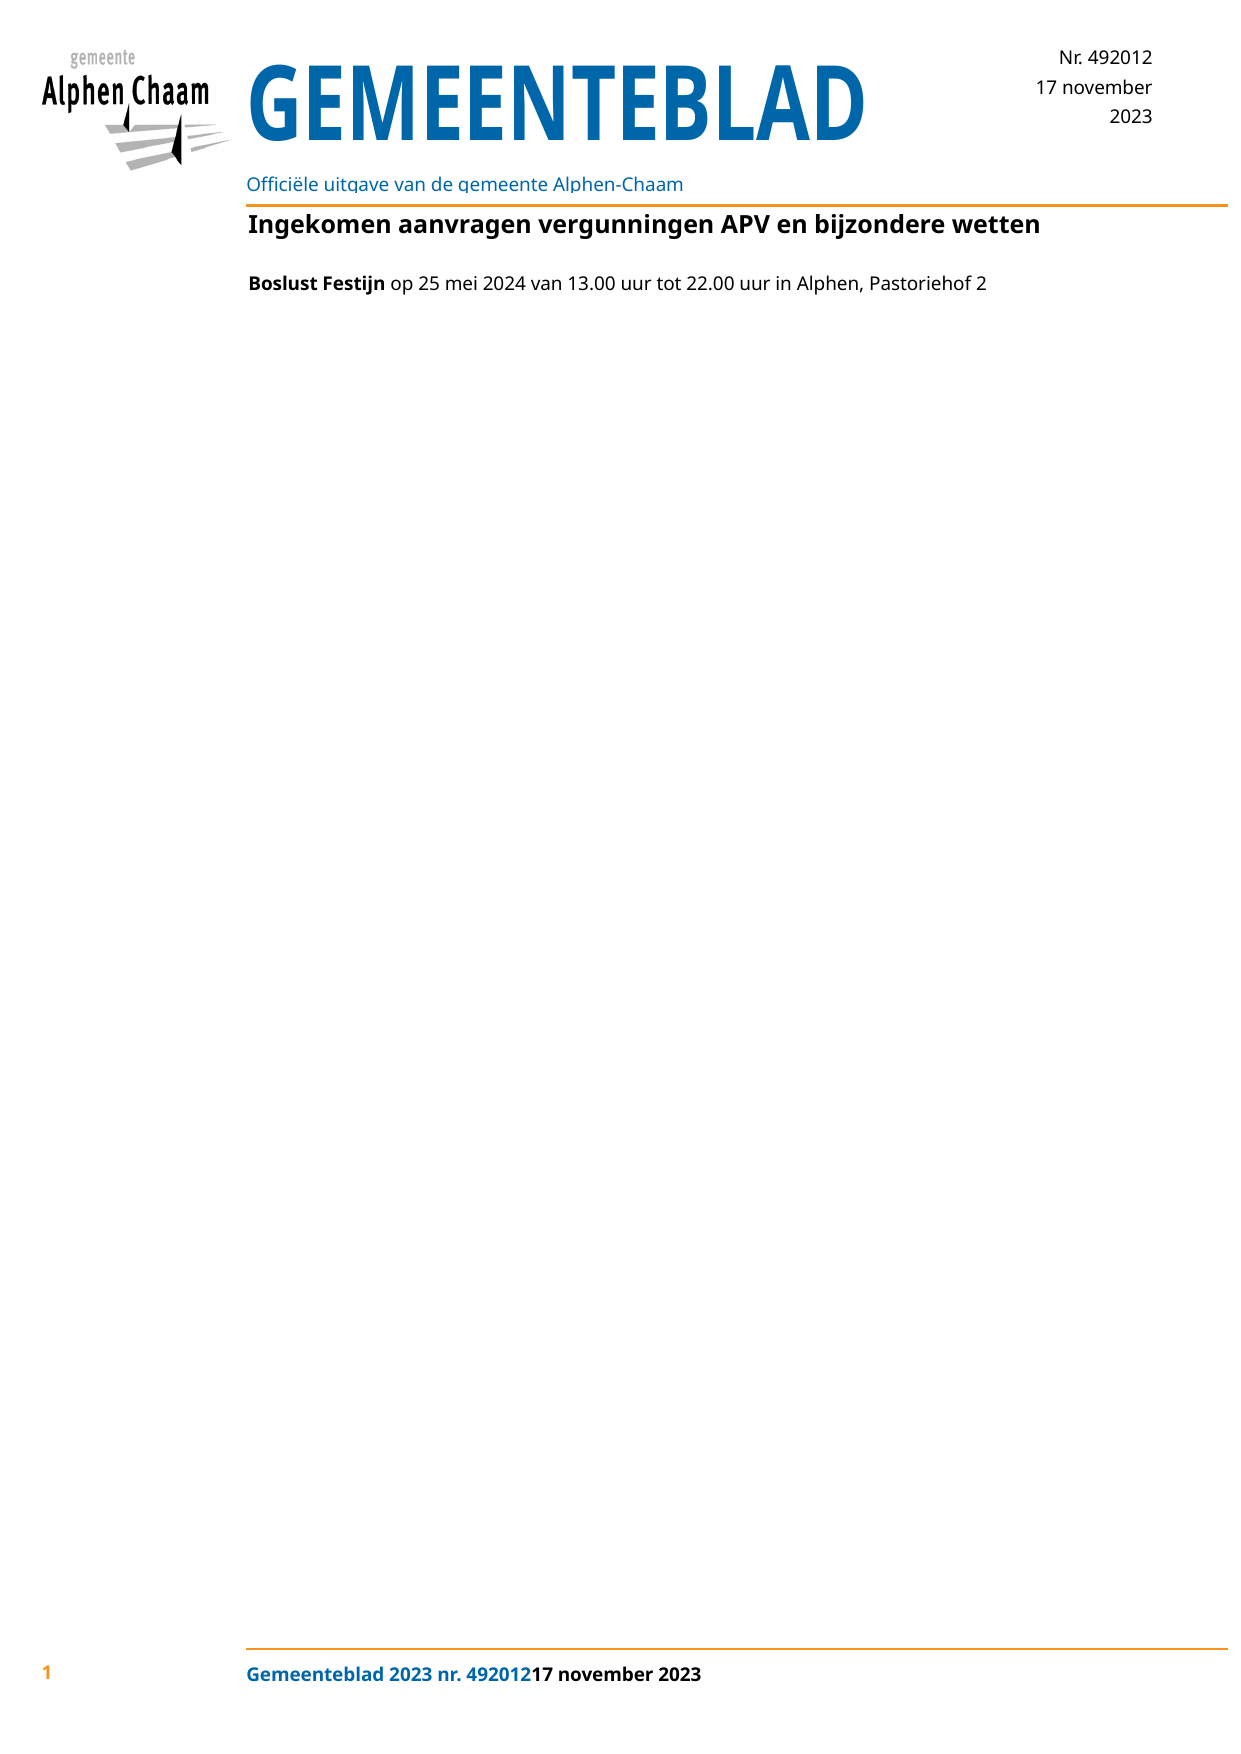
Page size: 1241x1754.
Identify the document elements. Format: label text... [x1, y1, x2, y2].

text Ingekomen aanvragen vergunningen APV en bijzondere wetten [248, 207, 1152, 241]
picture [41, 47, 231, 172]
text Boslust Festijn op 25 mei 2024 van 13.00 uur tot 22.00 uur in Alphen, Pastoriehof 2 [248, 270, 1152, 296]
